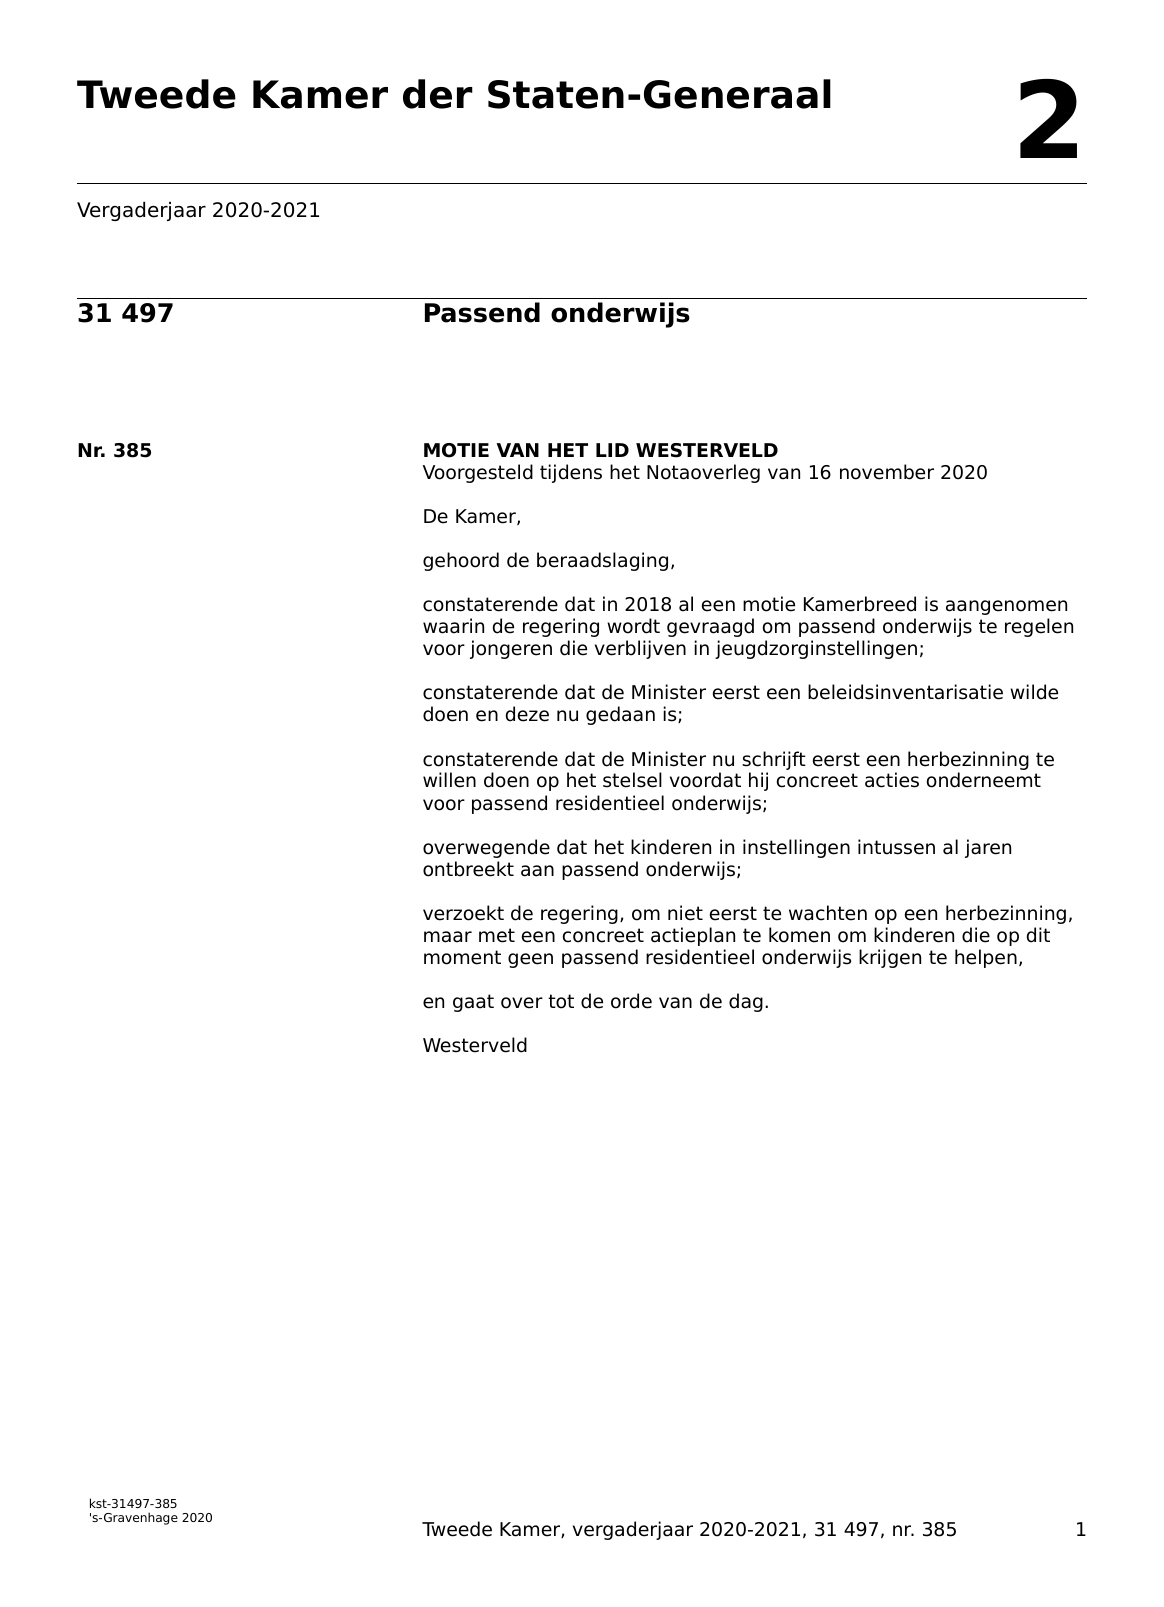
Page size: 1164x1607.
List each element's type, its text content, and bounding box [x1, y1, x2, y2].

text kst-31497-385 [88, 1497, 323, 1511]
text en gaat over tot de orde van de dag. [422, 991, 1087, 1013]
text Westerveld [422, 1035, 1087, 1057]
text constaterende dat in 2018 al een motie Kamerbreed is aangenomen waarin de regering wordt gevraagd om passend onderwijs te regelen voor jongeren die verblijven in jeugdzorginstellingen; [422, 594, 1087, 660]
table_header Tweede Kamer der Staten-Generaal [77, 59, 886, 183]
text De Kamer, [422, 506, 1087, 528]
text Voorgesteld tijdens het Notaoverleg van 16 november 2020 [422, 462, 1087, 484]
text constaterende dat de Minister nu schrijft eerst een herbezinning te willen doen op het stelsel voordat hij concreet acties onderneemt voor passend residentieel onderwijs; [422, 748, 1087, 814]
text overwegende dat het kinderen in instellingen intussen al jaren ontbreekt aan passend onderwijs; [422, 837, 1087, 881]
table_cell Vergaderjaar 2020-2021 [77, 184, 1087, 298]
subtitle 31 497 Passend onderwijs [77, 299, 1087, 329]
text verzoekt de regering, om niet eerst te wachten op een herbezinning, maar met een concreet actieplan te komen om kinderen die op dit moment geen passend residentieel onderwijs krijgen te helpen, [422, 903, 1087, 969]
subtitle Nr. 385 MOTIE VAN HET LID WESTERVELD [77, 440, 1087, 462]
text 's-Gravenhage 2020 [88, 1511, 323, 1525]
table_header 2 [886, 59, 1087, 183]
text constaterende dat de Minister eerst een beleidsinventarisatie wilde doen en deze nu gedaan is; [422, 682, 1087, 726]
text gehoord de beraadslaging, [422, 550, 1087, 572]
